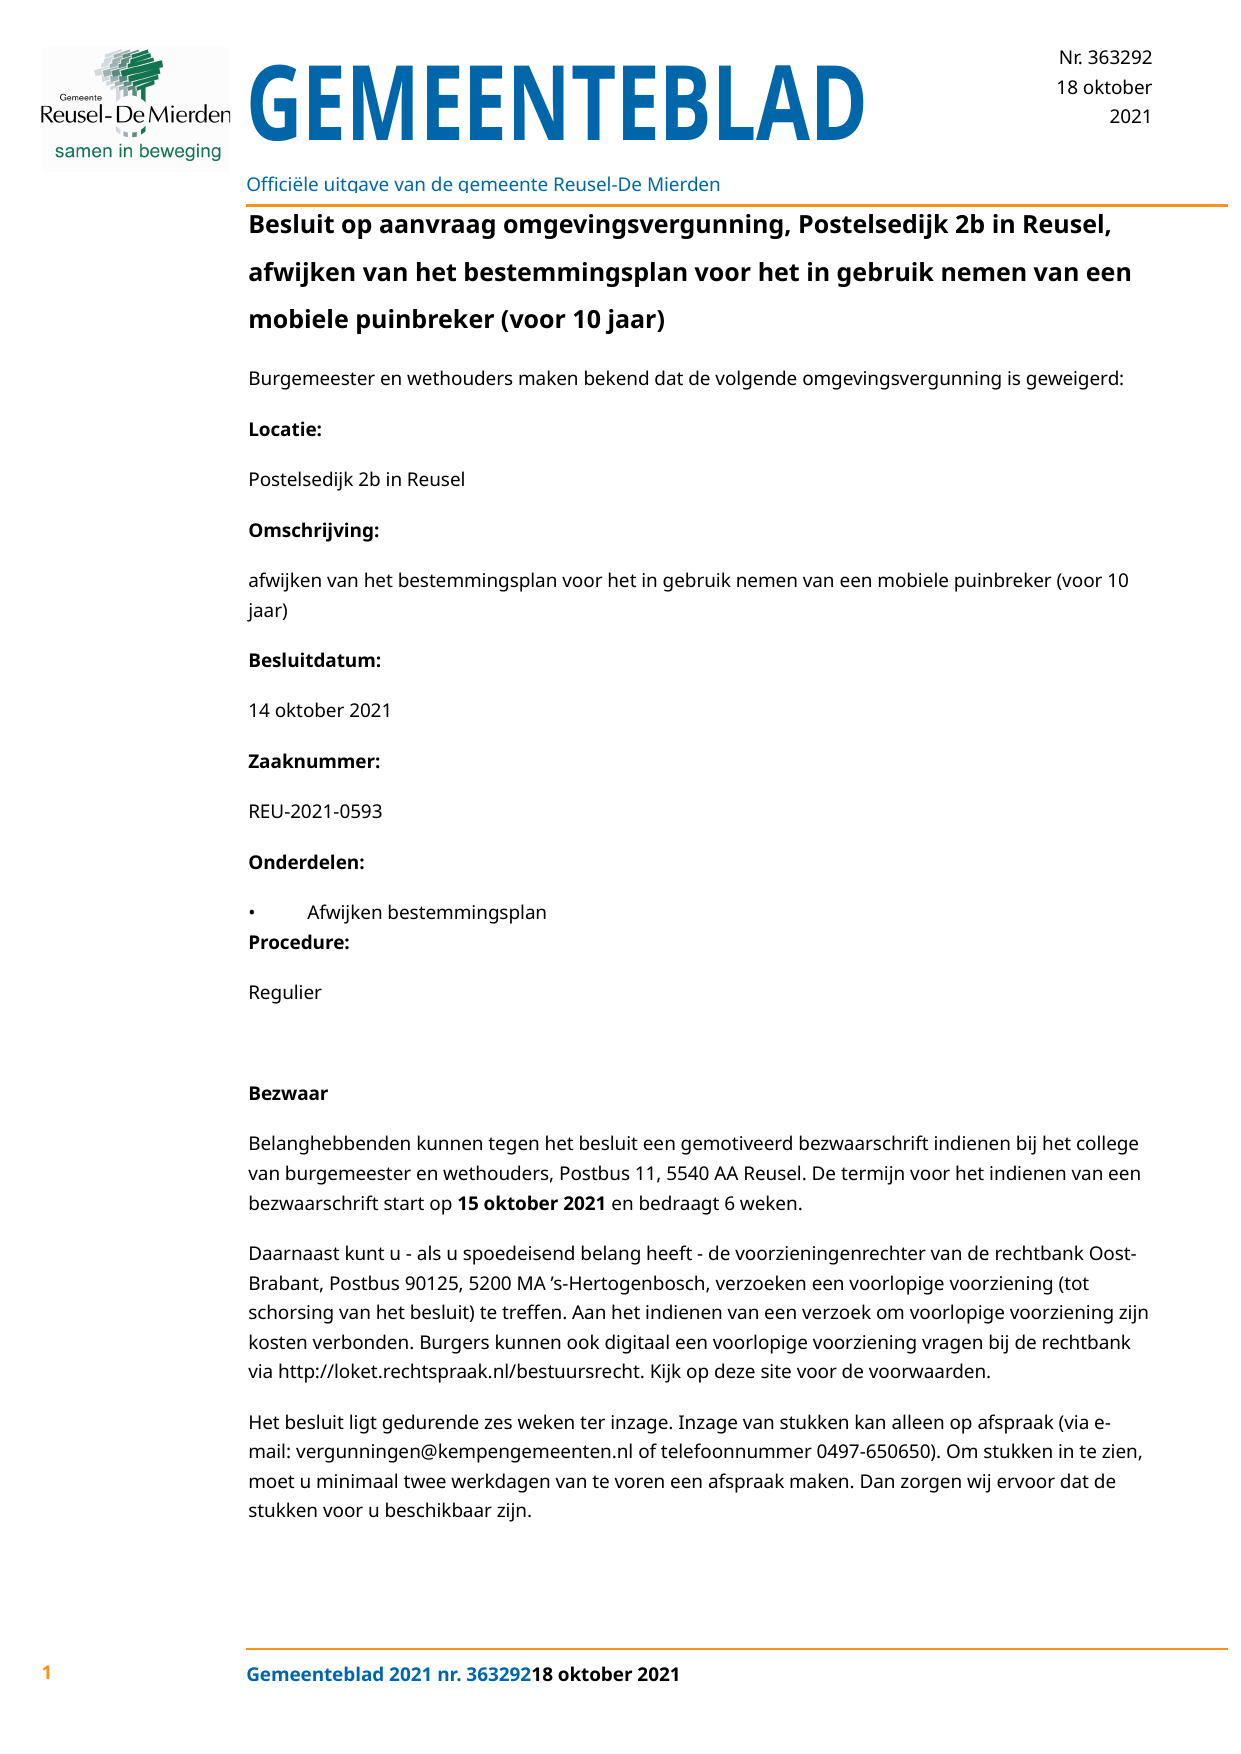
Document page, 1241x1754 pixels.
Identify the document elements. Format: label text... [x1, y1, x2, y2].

text afwijken van het bestemmingsplan voor het in gebruik nemen van een mobiele puinbreker (voor 10 jaar) [248, 567, 1152, 622]
text Belanghebbenden kunnen tegen het besluit een gemotiveerd bezwaarschrift indienen bij het college van burgemeester en wethouders, Postbus 11, 5540 AA Reusel. De termijn voor het indienen van een bezwaarschrift start op 15 oktober 2021 en bedraagt 6 weken. [248, 1131, 1152, 1215]
text Postelsedijk 2b in Reusel [248, 466, 1152, 492]
text Burgemeester en wethouders maken bekend dat de volgende omgevingsvergunning is geweigerd: [248, 366, 1152, 391]
text Regulier [248, 979, 1152, 1005]
text Besluit op aanvraag omgevingsvergunning, Postelsedijk 2b in Reusel, afwijken van het bestemmingsplan voor het in gebruik nemen van een mobiele puinbreker (voor 10 jaar) [248, 207, 1152, 336]
picture [41, 47, 231, 172]
text Procedure: [248, 929, 1152, 954]
text Locatie: [248, 416, 1152, 442]
text Het besluit ligt gedurende zes weken ter inzage. Inzage van stukken kan alleen op afspraak (via e-mail: vergunningen@kempengemeenten.nl of telefoonnummer 0497-650650). Om stukken in te zien, moet u minimaal twee werkdagen van te voren een afspraak maken. Dan zorgen wij ervoor dat de stukken voor u beschikbaar zijn. [248, 1409, 1152, 1523]
text REU-2021-0593 [248, 798, 1152, 824]
text Daarnaast kunt u - als u spoedeisend belang heeft - de voorzieningenrechter van de rechtbank Oost-Brabant, Postbus 90125, 5200 MA ’s-Hertogenbosch, verzoeken een voorlopige voorziening (tot schorsing van het besluit) te treffen. Aan het indienen van een verzoek om voorlopige voorziening zijn kosten verbonden. Burgers kunnen ook digitaal een voorlopige voorziening vragen bij de rechtbank via http://loket.rechtspraak.nl/bestuursrecht. Kijk op deze site voor de voorwaarden. [248, 1240, 1152, 1384]
text Onderdelen: [248, 849, 1152, 874]
list Afwijken bestemmingsplan [248, 899, 1152, 925]
text Omschrijving: [248, 517, 1152, 542]
text Zaaknummer: [248, 748, 1152, 774]
text 14 oktober 2021 [248, 698, 1152, 723]
text Bezwaar [248, 1080, 1152, 1106]
text Besluitdatum: [248, 647, 1152, 673]
